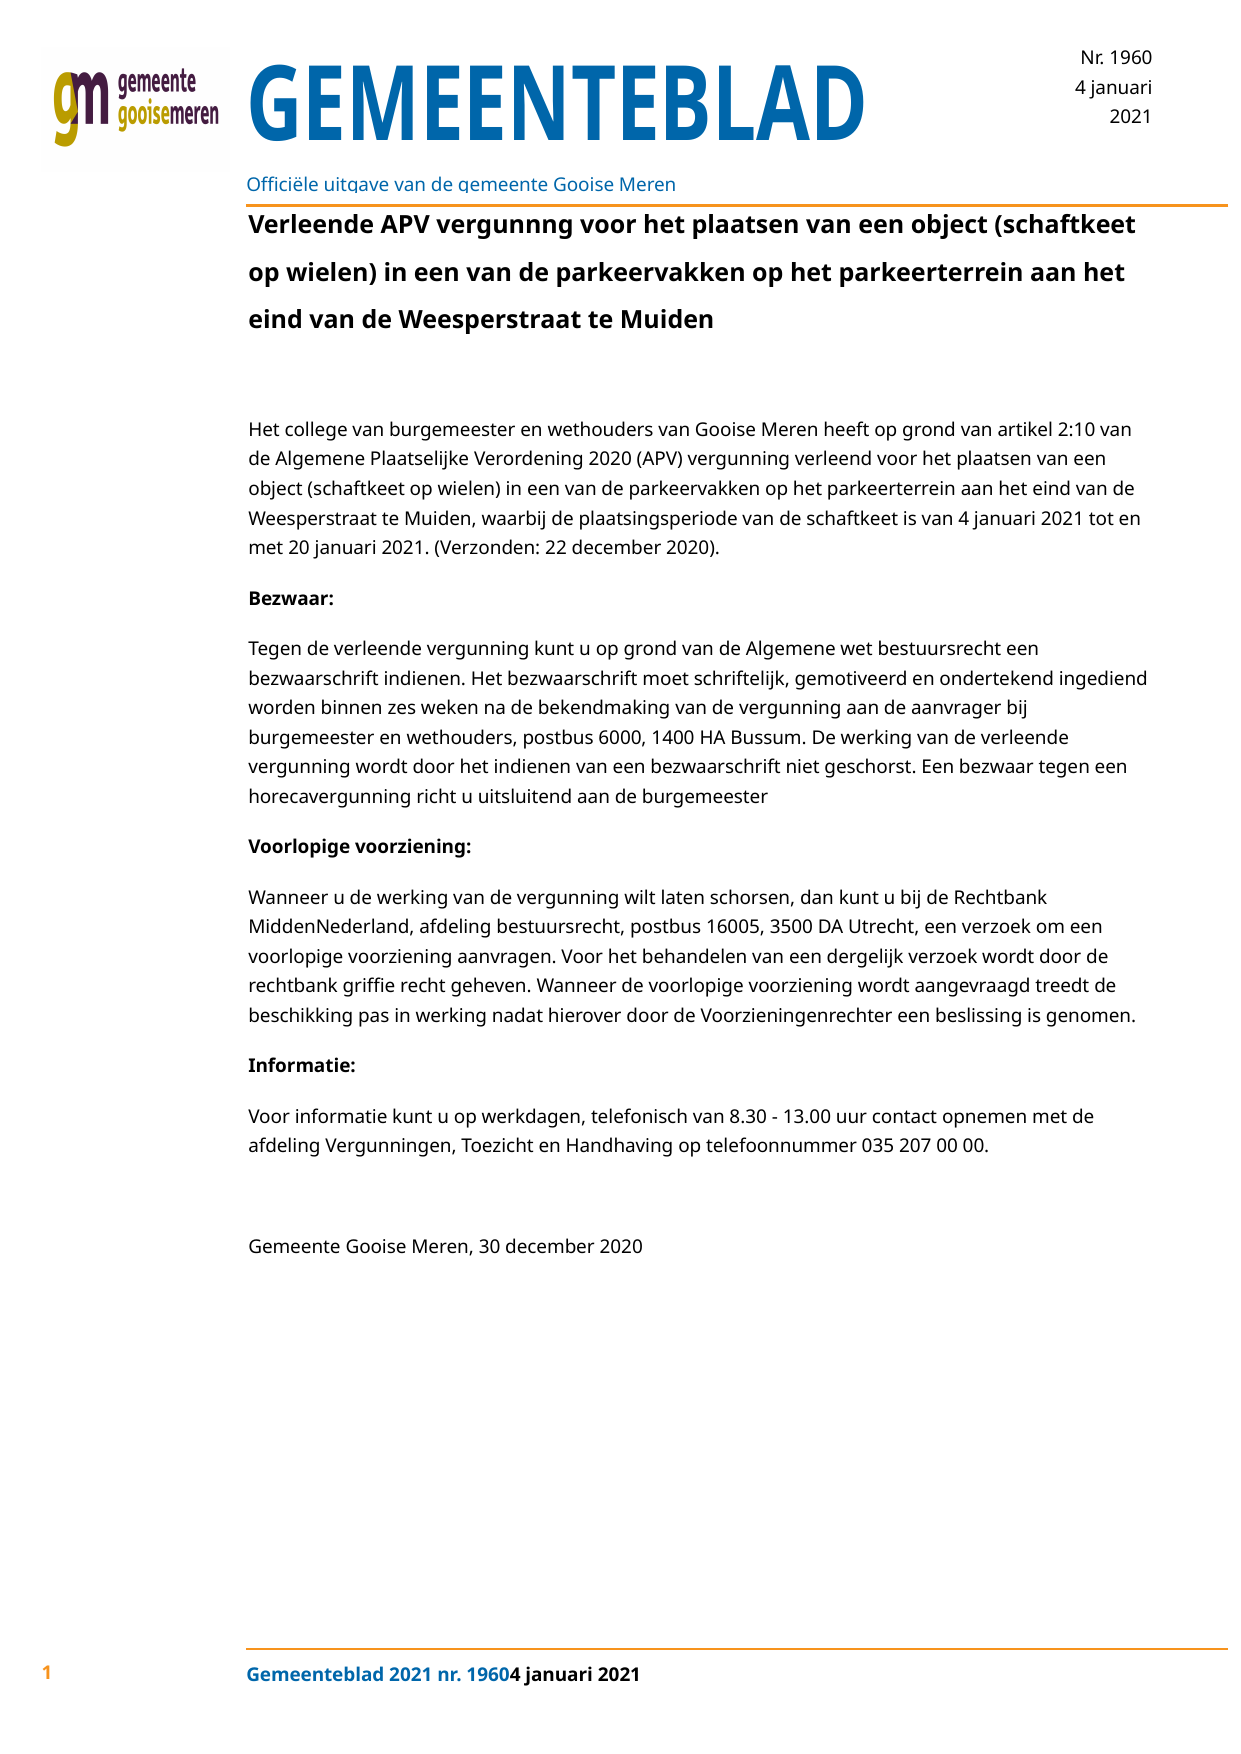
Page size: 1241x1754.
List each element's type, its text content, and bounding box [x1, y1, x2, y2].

text Voorlopige voorziening: [248, 833, 1152, 859]
text Wanneer u de werking van de vergunning wilt laten schorsen, dan kunt u bij de Rechtbank MiddenNederland, afdeling bestuursrecht, postbus 16005, 3500 DA Utrecht, een verzoek om een voorlopige voorziening aanvragen. Voor het behandelen van een dergelijk verzoek wordt door de rechtbank griffie recht geheven. Wanneer de voorlopige voorziening wordt aangevraagd treedt de beschikking pas in werking nadat hierover door de Voorzieningenrechter een beslissing is genomen. [248, 884, 1152, 1028]
text Het college van burgemeester en wethouders van Gooise Meren heeft op grond van artikel 2:10 van de Algemene Plaatselijke Verordening 2020 (APV) vergunning verleend voor het plaatsen van een object (schaftkeet op wielen) in een van de parkeervakken op het parkeerterrein aan het eind van de Weesperstraat te Muiden, waarbij de plaatsingsperiode van de schaftkeet is van 4 januari 2021 tot en met 20 januari 2021. (Verzonden: 22 december 2020). [248, 416, 1152, 560]
text Verleende APV vergunnng voor het plaatsen van een object (schaftkeet op wielen) in een van de parkeervakken op het parkeerterrein aan het eind van de Weesperstraat te Muiden [248, 207, 1152, 336]
text Gemeente Gooise Meren, 30 december 2020 [248, 1233, 1152, 1259]
text Bezwaar: [248, 585, 1152, 610]
text Informatie: [248, 1053, 1152, 1078]
text Voor informatie kunt u op werkdagen, telefonisch van 8.30 - 13.00 uur contact opnemen met de afdeling Vergunningen, Toezicht en Handhaving op telefoonnummer 035 207 00 00. [248, 1103, 1152, 1158]
text Tegen de verleende vergunning kunt u op grond van de Algemene wet bestuursrecht een bezwaarschrift indienen. Het bezwaarschrift moet schriftelijk, gemotiveerd en ondertekend ingediend worden binnen zes weken na de bekendmaking van de vergunning aan de aanvrager bij burgemeester en wethouders, postbus 6000, 1400 HA Bussum. De werking van de verleende vergunning wordt door het indienen van een bezwaarschrift niet geschorst. Een bezwaar tegen een horecavergunning richt u uitsluitend aan de burgemeester [248, 635, 1152, 809]
picture [41, 47, 231, 172]
